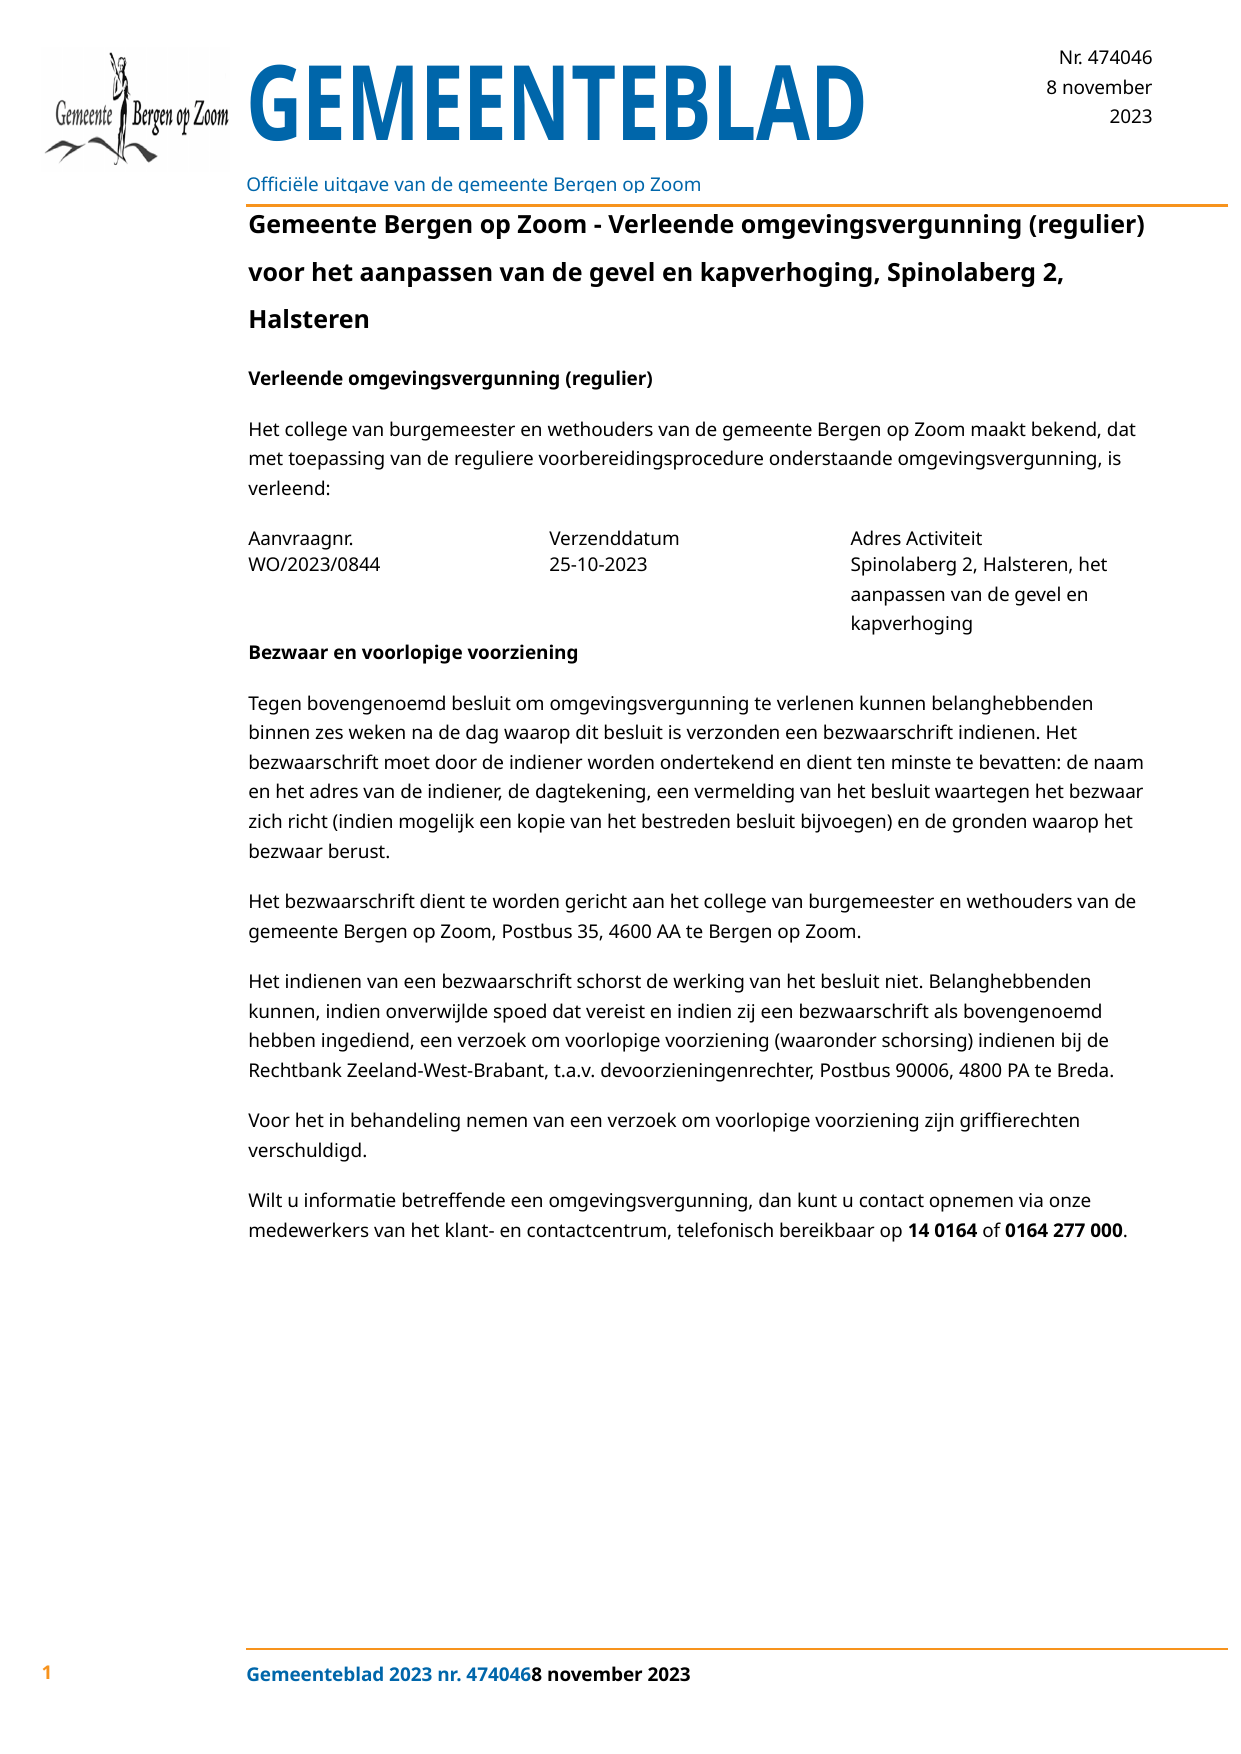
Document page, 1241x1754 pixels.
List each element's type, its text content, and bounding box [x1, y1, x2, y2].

text Het college van burgemeester en wethouders van de gemeente Bergen op Zoom maakt bekend, dat met toepassing van de reguliere voorbereidingsprocedure onderstaande omgevingsvergunning, is verleend: [248, 416, 1152, 501]
text Wilt u informatie betreffende een omgevingsvergunning, dan kunt u contact opnemen via onze medewerkers van het klant- en contactcentrum, telefonisch bereikbaar op 14 0164 of 0164 277 000. [248, 1187, 1152, 1243]
table_header Aanvraagnr. [248, 526, 549, 551]
text Verleende omgevingsvergunning (regulier) [248, 366, 1152, 391]
table_cell Spinolaberg 2, Halsteren, het aanpassen van de gevel en kapverhoging [850, 551, 1152, 636]
text Tegen bovengenoemd besluit om omgevingsvergunning te verlenen kunnen belanghebbenden binnen zes weken na de dag waarop dit besluit is verzonden een bezwaarschrift indienen. Het bezwaarschrift moet door de indiener worden ondertekend en dient ten minste te bevatten: de naam en het adres van de indiener, de dagtekening, een vermelding van het besluit waartegen het bezwaar zich richt (indien mogelijk een kopie van het bestreden besluit bijvoegen) en de gronden waarop het bezwaar berust. [248, 690, 1152, 863]
table_cell 25-10-2023 [549, 551, 850, 636]
text Bezwaar en voorlopige voorziening [248, 639, 1152, 665]
table_header Adres Activiteit [850, 526, 1152, 551]
text Het bezwaarschrift dient te worden gericht aan het college van burgemeester en wethouders van de gemeente Bergen op Zoom, Postbus 35, 4600 AA te Bergen op Zoom. [248, 888, 1152, 943]
text Voor het in behandeling nemen van een verzoek om voorlopige voorziening zijn griffierechten verschuldigd. [248, 1107, 1152, 1163]
text Gemeente Bergen op Zoom - Verleende omgevingsvergunning (regulier) voor het aanpassen van de gevel en kapverhoging, Spinolaberg 2, Halsteren [248, 207, 1152, 336]
table_header Verzenddatum [549, 526, 850, 551]
picture [41, 47, 231, 172]
text Het indienen van een bezwaarschrift schorst de werking van het besluit niet. Belanghebbenden kunnen, indien onverwijlde spoed dat vereist en indien zij een bezwaarschrift als bovengenoemd hebben ingediend, een verzoek om voorlopige voorziening (waaronder schorsing) indienen bij de Rechtbank Zeeland-West-Brabant, t.a.v. devoorzieningenrechter, Postbus 90006, 4800 PA te Breda. [248, 968, 1152, 1083]
table_cell WO/2023/0844 [248, 551, 549, 636]
